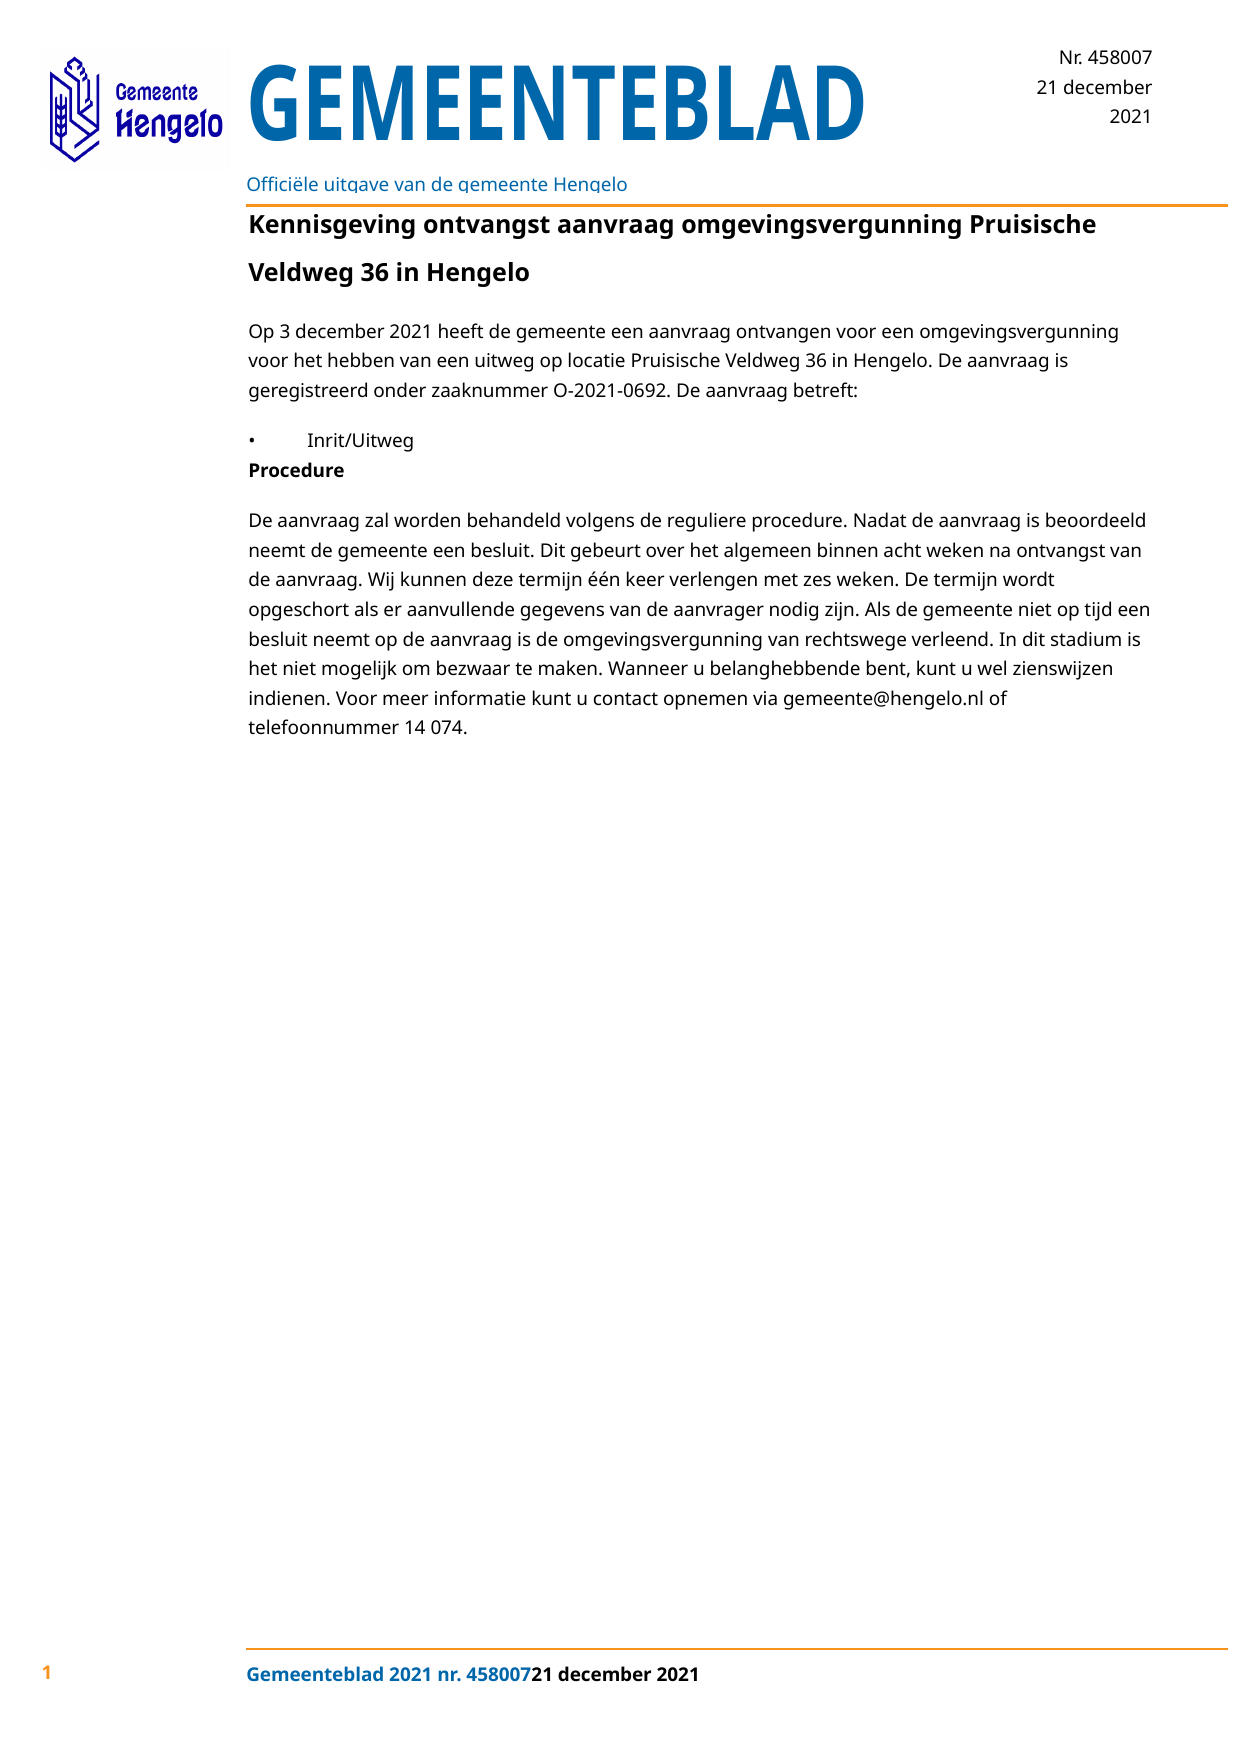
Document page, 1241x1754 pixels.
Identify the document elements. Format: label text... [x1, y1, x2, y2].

text De aanvraag zal worden behandeld volgens de reguliere procedure. Nadat de aanvraag is beoordeeld neemt de gemeente een besluit. Dit gebeurt over het algemeen binnen acht weken na ontvangst van de aanvraag. Wij kunnen deze termijn één keer verlengen met zes weken. De termijn wordt opgeschort als er aanvullende gegevens van de aanvrager nodig zijn. Als de gemeente niet op tijd een besluit neemt op de aanvraag is de omgevingsvergunning van rechtswege verleend. In dit stadium is het niet mogelijk om bezwaar te maken. Wanneer u belanghebbende bent, kunt u wel zienswijzen indienen. Voor meer informatie kunt u contact opnemen via gemeente@hengelo.nl of telefoonnummer 14 074. [248, 507, 1152, 740]
text Procedure [248, 457, 1152, 483]
picture [41, 47, 231, 172]
text Kennisgeving ontvangst aanvraag omgevingsvergunning Pruisische Veldweg 36 in Hengelo [248, 207, 1152, 288]
text Op 3 december 2021 heeft de gemeente een aanvraag ontvangen voor een omgevingsvergunning voor het hebben van een uitweg op locatie Pruisische Veldweg 36 in Hengelo. De aanvraag is geregistreerd onder zaaknummer O-2021-0692. De aanvraag betreft: [248, 318, 1152, 403]
list Inrit/Uitweg [248, 427, 1152, 453]
